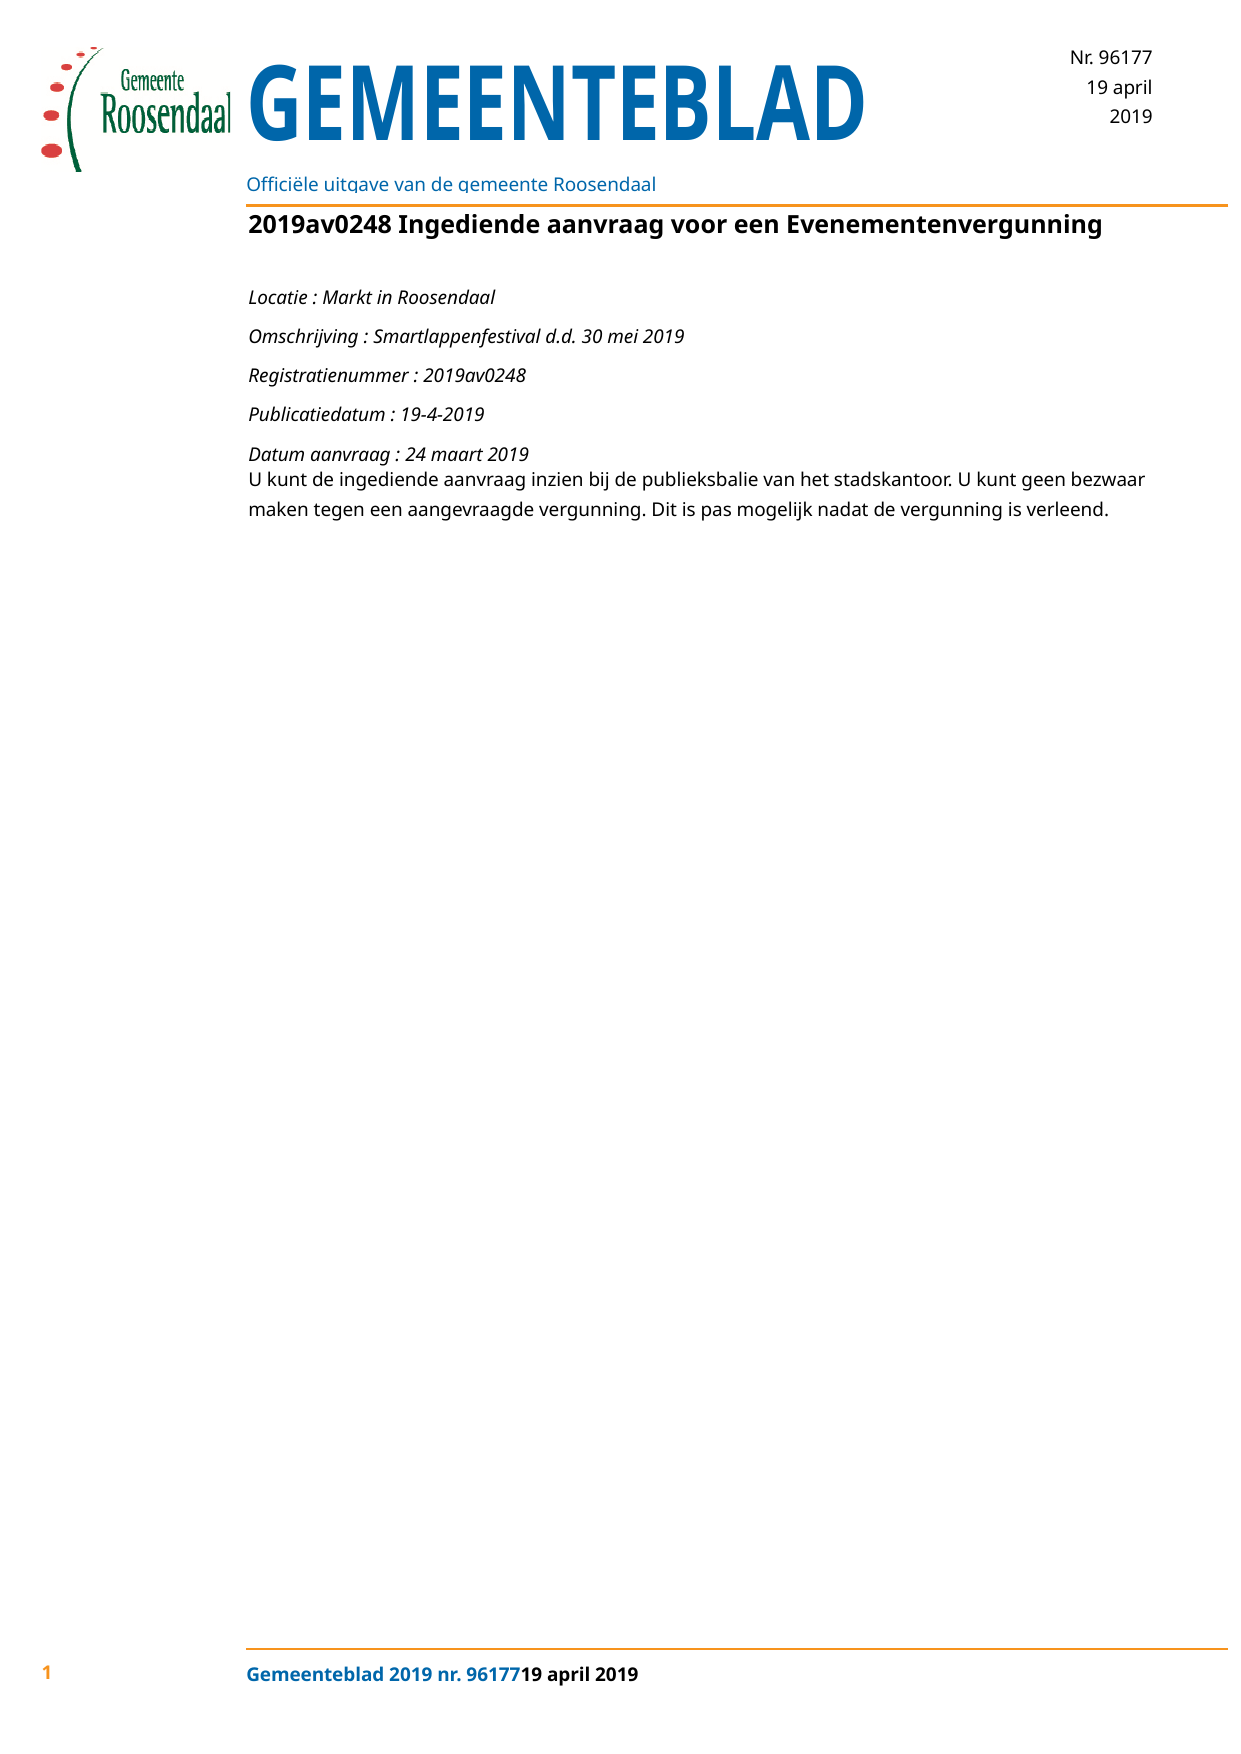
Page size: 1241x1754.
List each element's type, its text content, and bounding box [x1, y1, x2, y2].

text Publicatiedatum : 19-4-2019 [248, 402, 1152, 427]
picture [41, 47, 231, 172]
text Omschrijving : Smartlappenfestival d.d. 30 mei 2019 [248, 323, 1152, 349]
text Datum aanvraag : 24 maart 2019 [248, 441, 1152, 467]
text U kunt de ingediende aanvraag inzien bij de publieksbalie van het stadskantoor. U kunt geen bezwaar maken tegen een aangevraagde vergunning. Dit is pas mogelijk nadat de vergunning is verleend. [248, 467, 1152, 522]
text Locatie : Markt in Roosendaal [248, 284, 1152, 309]
text 2019av0248 Ingediende aanvraag voor een Evenementenvergunning [248, 207, 1152, 241]
text Registratienummer : 2019av0248 [248, 362, 1152, 388]
